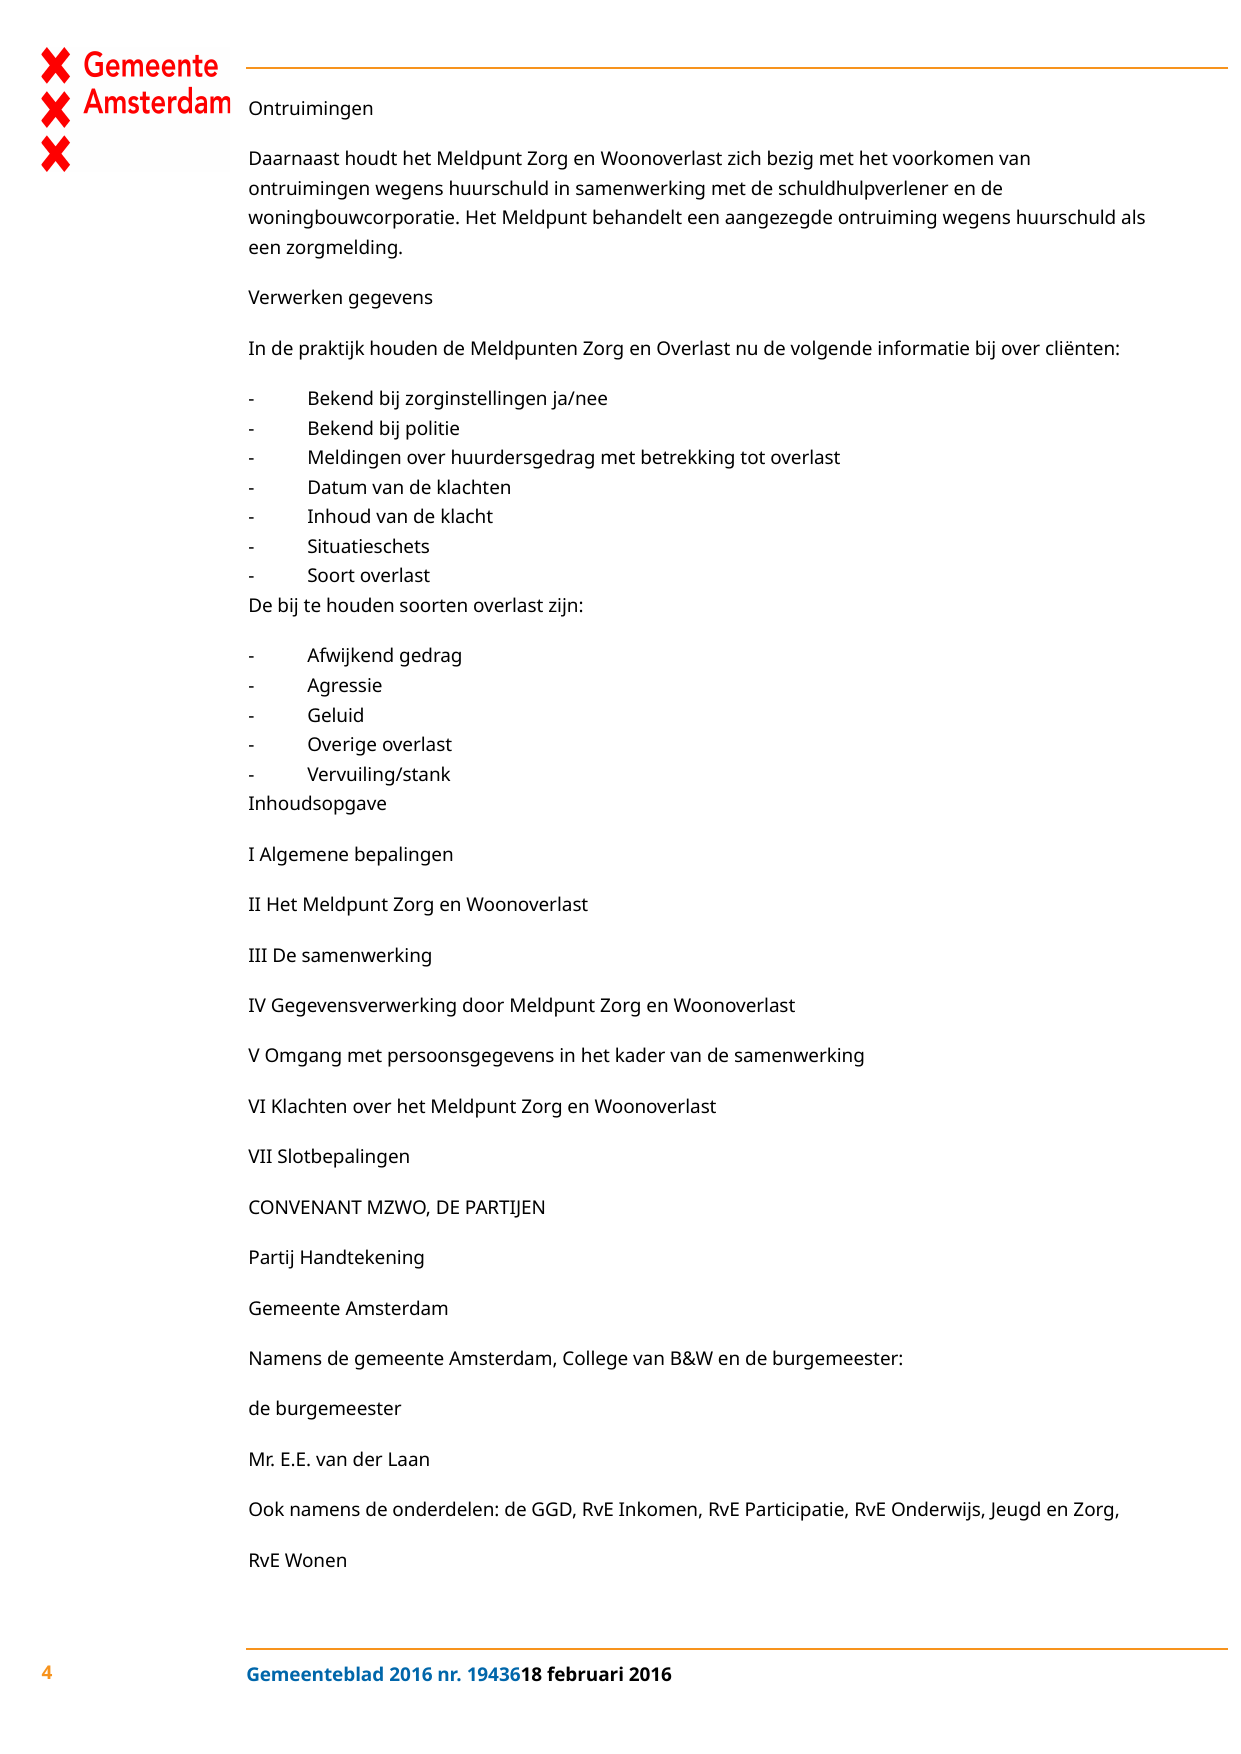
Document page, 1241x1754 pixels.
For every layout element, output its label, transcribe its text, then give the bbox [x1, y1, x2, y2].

text Gemeente Amsterdam [248, 1295, 1152, 1321]
list Overige overlast [248, 731, 1152, 757]
text IV Gegevensverwerking door Meldpunt Zorg en Woonoverlast [248, 992, 1152, 1018]
list Vervuiling/stank [248, 761, 1152, 787]
text VI Klachten over het Meldpunt Zorg en Woonoverlast [248, 1093, 1152, 1119]
text De bij te houden soorten overlast zijn: [248, 592, 1152, 618]
text II Het Meldpunt Zorg en Woonoverlast [248, 891, 1152, 917]
list Inhoud van de klacht [248, 503, 1152, 529]
text Mr. E.E. van der Laan [248, 1446, 1152, 1472]
text Namens de gemeente Amsterdam, College van B&W en de burgemeester: [248, 1345, 1152, 1371]
text In de praktijk houden de Meldpunten Zorg en Overlast nu de volgende informatie bij over cliënten: [248, 335, 1152, 361]
list Meldingen over huurdersgedrag met betrekking tot overlast [248, 444, 1152, 470]
list Datum van de klachten [248, 474, 1152, 500]
text III De samenwerking [248, 942, 1152, 968]
text Inhoudsopgave [248, 791, 1152, 816]
list Situatieschets [248, 533, 1152, 559]
list Bekend bij politie [248, 415, 1152, 441]
list Agressie [248, 672, 1152, 698]
text Ontruimingen [248, 95, 1152, 121]
text Daarnaast houdt het Meldpunt Zorg en Woonoverlast zich bezig met het voorkomen van ontruimingen wegens huurschuld in samenwerking met de schuldhulpverlener en de woningbouwcorporatie. Het Meldpunt behandelt een aangezegde ontruiming wegens huurschuld als een zorgmelding. [248, 145, 1152, 260]
text V Omgang met persoonsgegevens in het kader van de samenwerking [248, 1043, 1152, 1068]
text Ook namens de onderdelen: de GGD, RvE Inkomen, RvE Participatie, RvE Onderwijs, Jeugd en Zorg, [248, 1496, 1152, 1522]
text Verwerken gegevens [248, 284, 1152, 310]
text de burgemeester [248, 1396, 1152, 1421]
text RvE Wonen [248, 1547, 1152, 1573]
list Soort overlast [248, 563, 1152, 588]
list Afwijkend gedrag [248, 643, 1152, 668]
text CONVENANT MZWO, DE PARTIJEN [248, 1194, 1152, 1220]
text I Algemene bepalingen [248, 841, 1152, 867]
list Bekend bij zorginstellingen ja/nee [248, 385, 1152, 411]
picture [41, 47, 231, 172]
text Partij Handtekening [248, 1244, 1152, 1270]
list Geluid [248, 702, 1152, 728]
text VII Slotbepalingen [248, 1143, 1152, 1169]
